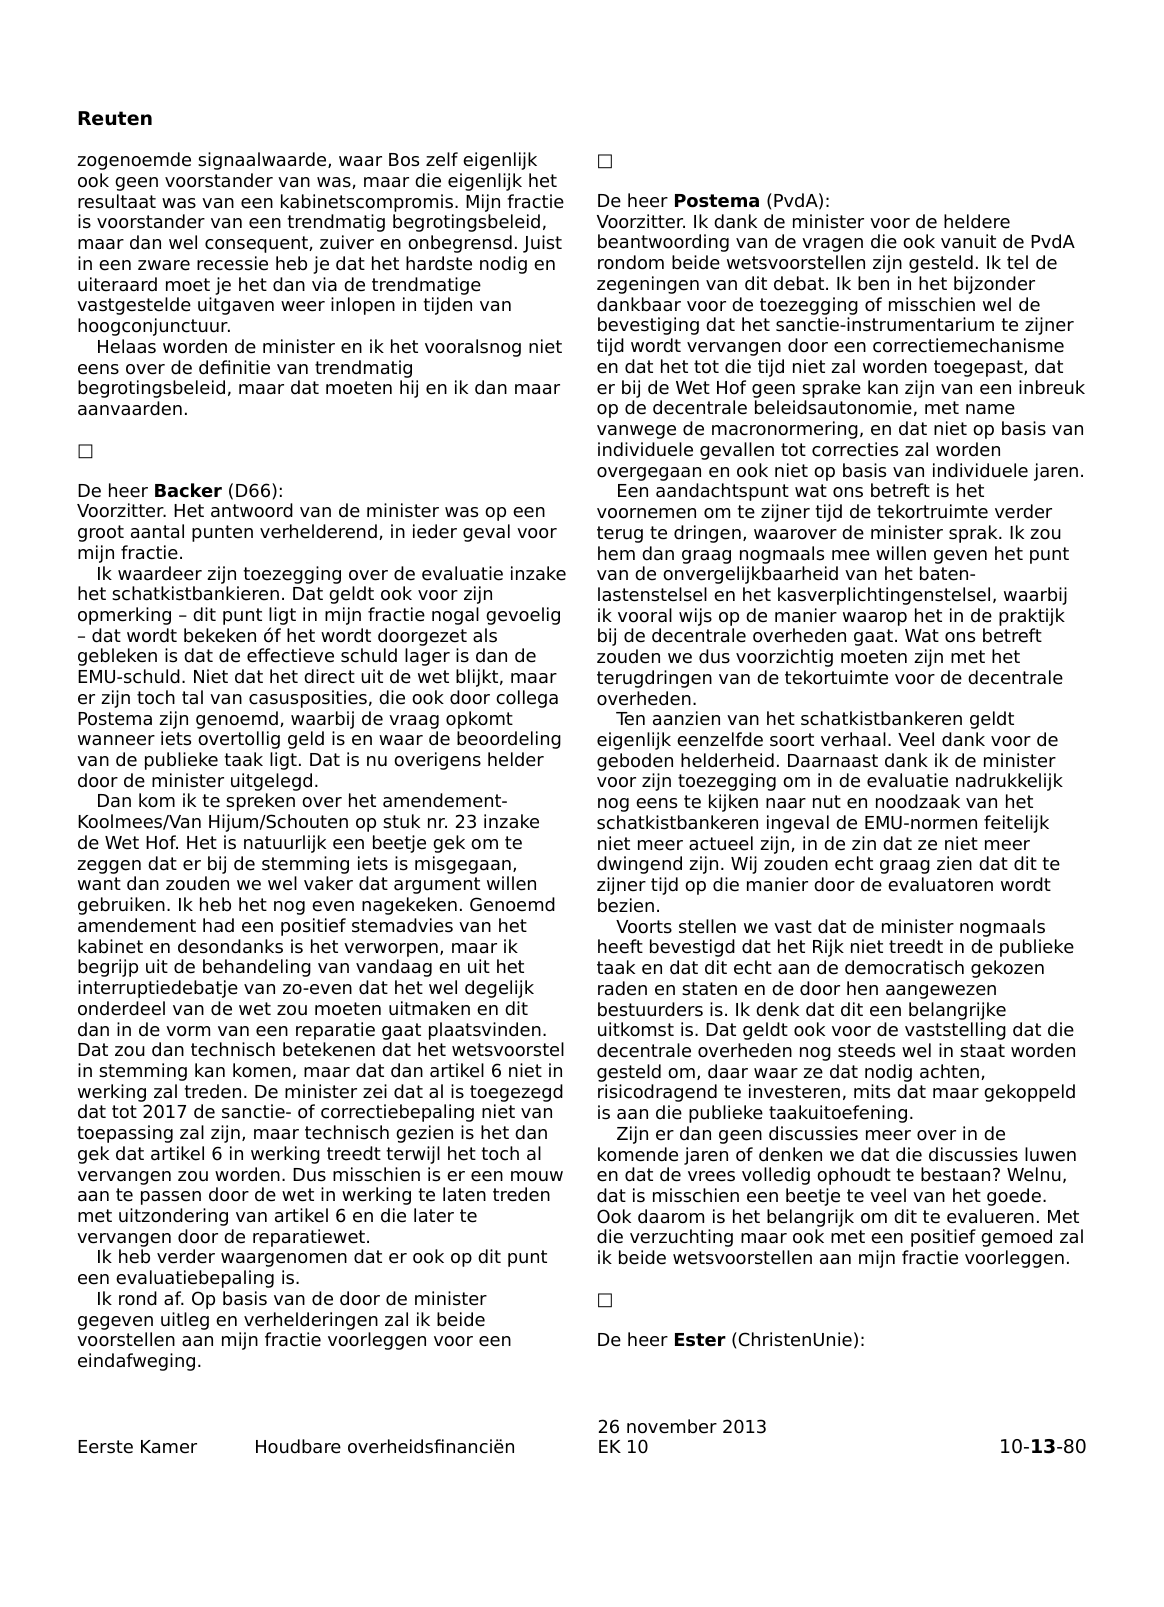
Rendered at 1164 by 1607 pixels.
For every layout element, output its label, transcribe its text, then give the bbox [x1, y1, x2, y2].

text Ik waardeer zijn toezegging over de evaluatie inzake het schatkistbankieren. Dat geldt ook voor zijn opmerking – dit punt ligt in mijn fractie nogal gevoelig – dat wordt bekeken óf het wordt doorgezet als gebleken is dat de effectieve schuld lager is dan de EMU-schuld. Niet dat het direct uit de wet blijkt, maar er zijn toch tal van casusposities, die ook door collega Postema zijn genoemd, waarbij de vraag opkomt wanneer iets overtollig geld is en waar de beoordeling van de publieke taak ligt. Dat is nu overigens helder door de minister uitgelegd. [77, 563, 567, 791]
text Ik rond af. Op basis van de door de minister gegeven uitleg en verhelderingen zal ik beide voorstellen aan mijn fractie voorleggen voor een eindafweging. [77, 1289, 567, 1372]
text Ik heb verder waargenomen dat er ook op dit punt een evaluatiebepaling is. [77, 1247, 567, 1289]
text □ [77, 440, 567, 460]
text Voorts stellen we vast dat de minister nogmaals heeft bevestigd dat het Rijk niet treedt in de publieke taak en dat dit echt aan de democratisch gekozen raden en staten en de door hen aangewezen bestuurders is. Ik denk dat dit een belangrijke uitkomst is. Dat geldt ook voor de vaststelling dat die decentrale overheden nog steeds wel in staat worden gesteld om, daar waar ze dat nodig achten, risicodragend te investeren, mits dat maar gekoppeld is aan die publieke taakuitoefening. [596, 916, 1087, 1124]
text De heer Ester (ChristenUnie): [596, 1329, 1087, 1350]
text □ [596, 1289, 1087, 1309]
text Voorzitter. Ik dank de minister voor de heldere beantwoording van de vragen die ook vanuit de PvdA rondom beide wetsvoorstellen zijn gesteld. Ik tel de zegeningen van dit debat. Ik ben in het bijzonder dankbaar voor de toezegging of misschien wel de bevestiging dat het sanctie-instrumentarium te zijner tijd wordt vervangen door een correctiemechanisme en dat het tot die tijd niet zal worden toegepast, dat er bij de Wet Hof geen sprake kan zijn van een inbreuk op de decentrale beleidsautonomie, met name vanwege de macronormering, en dat niet op basis van individuele gevallen tot correcties zal worden overgegaan en ook niet op basis van individuele jaren. [596, 212, 1087, 481]
text Voorzitter. Het antwoord van de minister was op een groot aantal punten verhelderend, in ieder geval voor mijn fractie. [77, 501, 567, 563]
text Helaas worden de minister en ik het vooralsnog niet eens over de definitie van trendmatig begrotingsbeleid, maar dat moeten hij en ik dan maar aanvaarden. [77, 337, 567, 420]
text Ten aanzien van het schatkistbankeren geldt eigenlijk eenzelfde soort verhaal. Veel dank voor de geboden helderheid. Daarnaast dank ik de minister voor zijn toezegging om in de evaluatie nadrukkelijk nog eens te kijken naar nut en noodzaak van het schatkistbankeren ingeval de EMU-normen feitelijk niet meer actueel zijn, in de zin dat ze niet meer dwingend zijn. Wij zouden echt graag zien dat dit te zijner tijd op die manier door de evaluatoren wordt bezien. [596, 709, 1087, 916]
text De heer Backer (D66): [77, 480, 567, 501]
text Zijn er dan geen discussies meer over in de komende jaren of denken we dat die discussies luwen en dat de vrees volledig ophoudt te bestaan? Welnu, dat is misschien een beetje te veel van het goede. Ook daarom is het belangrijk om dit te evalueren. Met die verzuchting maar ook met een positief gemoed zal ik beide wetsvoorstellen aan mijn fractie voorleggen. [596, 1124, 1087, 1269]
text zogenoemde signaalwaarde, waar Bos zelf eigenlijk ook geen voorstander van was, maar die eigenlijk het resultaat was van een kabinetscompromis. Mijn fractie is voorstander van een trendmatig begrotingsbeleid, maar dan wel consequent, zuiver en onbegrensd. Juist in een zware recessie heb je dat het hardste nodig en uiteraard moet je het dan via de trendmatige vastgestelde uitgaven weer inlopen in tijden van hoogconjunctuur. [77, 150, 567, 337]
text Dan kom ik te spreken over het amendement-Koolmees/Van Hijum/Schouten op stuk nr. 23 inzake de Wet Hof. Het is natuurlijk een beetje gek om te zeggen dat er bij de stemming iets is misgegaan, want dan zouden we wel vaker dat argument willen gebruiken. Ik heb het nog even nagekeken. Genoemd amendement had een positief stemadvies van het kabinet en desondanks is het verworpen, maar ik begrijp uit de behandeling van vandaag en uit het interruptiedebatje van zo-even dat het wel degelijk onderdeel van de wet zou moeten uitmaken en dit dan in de vorm van een reparatie gaat plaatsvinden. Dat zou dan technisch betekenen dat het wetsvoorstel in stemming kan komen, maar dat dan artikel 6 niet in werking zal treden. De minister zei dat al is toegezegd dat tot 2017 de sanctie- of correctiebepaling niet van toepassing zal zijn, maar technisch gezien is het dan gek dat artikel 6 in werking treedt terwijl het toch al vervangen zou worden. Dus misschien is er een mouw aan te passen door de wet in werking te laten treden met uitzondering van artikel 6 en die later te vervangen door de reparatiewet. [77, 791, 567, 1247]
text □ [596, 150, 1087, 171]
text Een aandachtspunt wat ons betreft is het voornemen om te zijner tijd de tekortruimte verder terug te dringen, waarover de minister sprak. Ik zou hem dan graag nogmaals mee willen geven het punt van de onvergelijkbaarheid van het baten-lastenstelsel en het kasverplichtingenstelsel, waarbij ik vooral wijs op de manier waarop het in de praktijk bij de decentrale overheden gaat. Wat ons betreft zouden we dus voorzichtig moeten zijn met het terugdringen van de tekortuimte voor de decentrale overheden. [596, 481, 1087, 709]
text De heer Postema (PvdA): [596, 191, 1087, 212]
